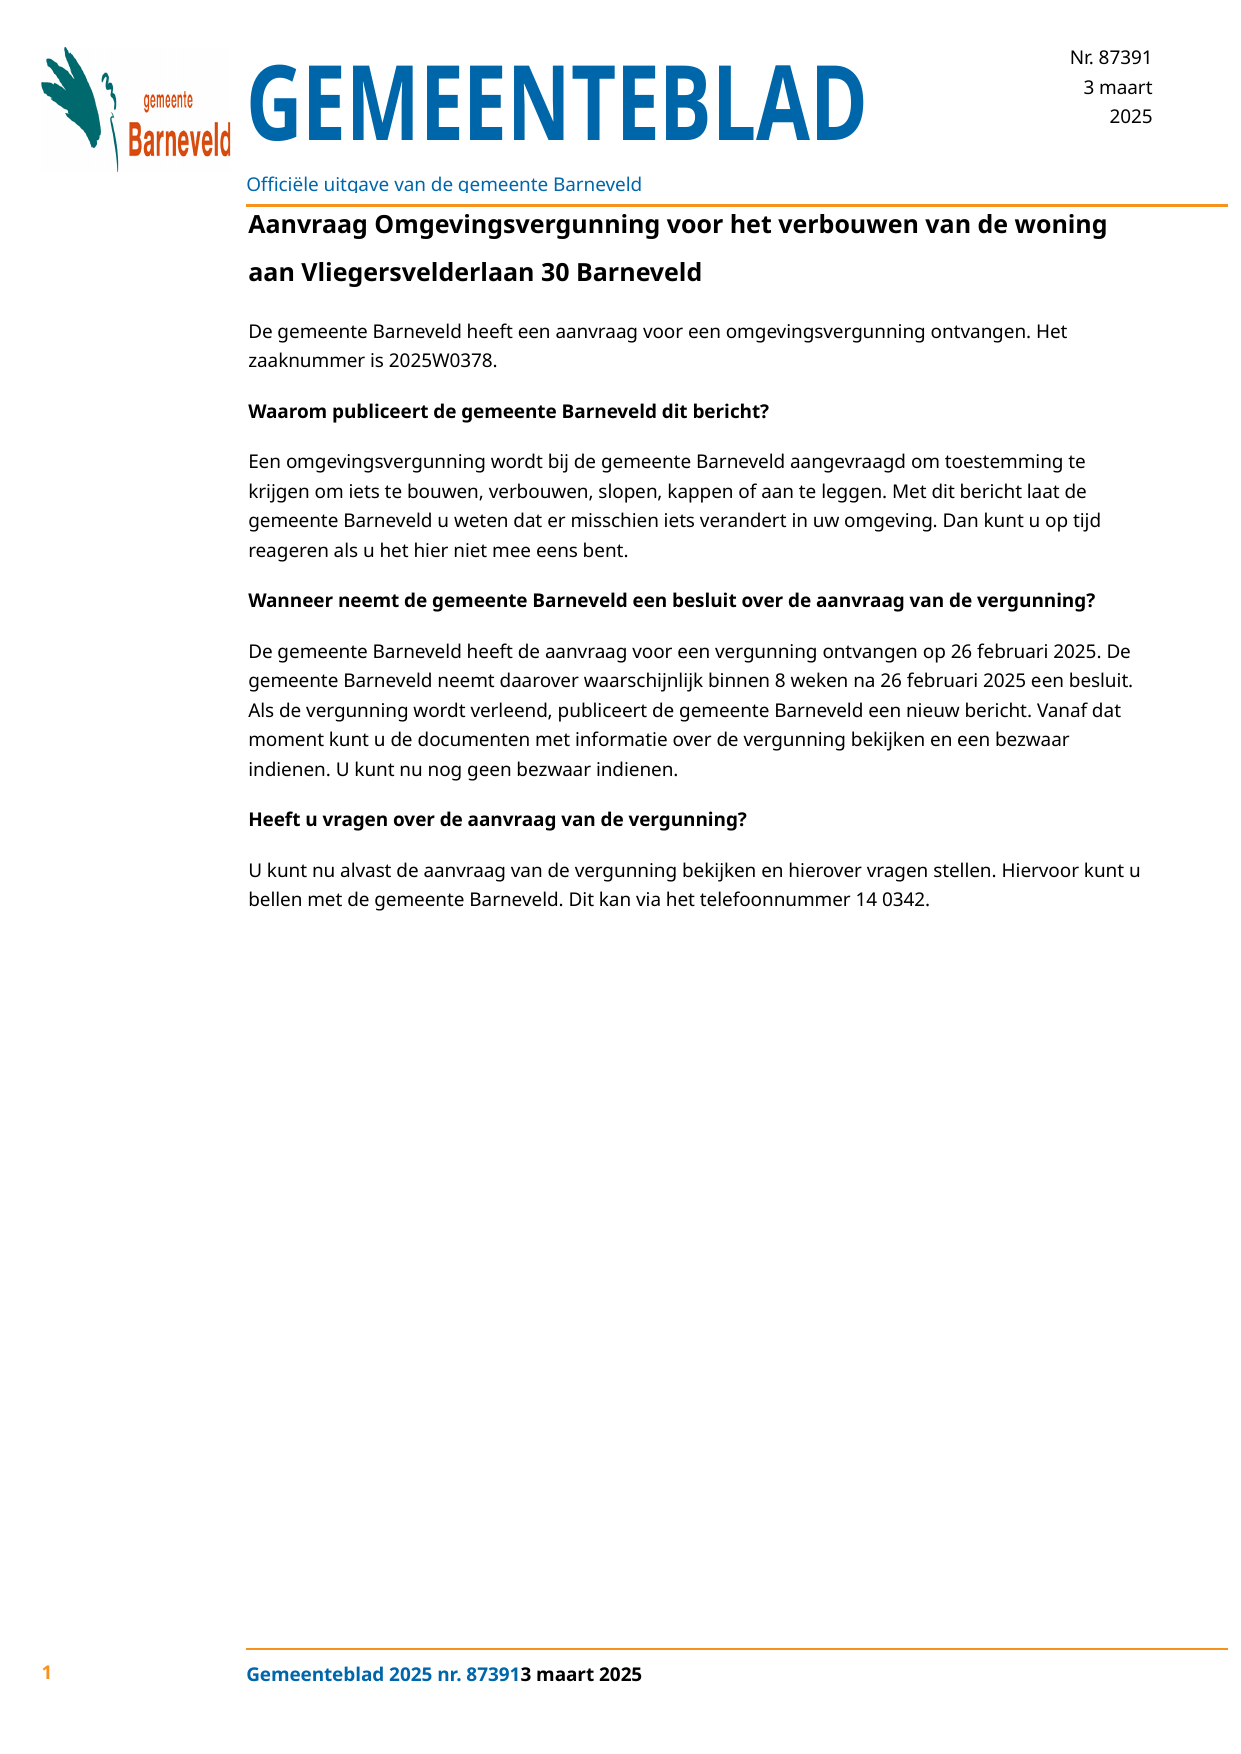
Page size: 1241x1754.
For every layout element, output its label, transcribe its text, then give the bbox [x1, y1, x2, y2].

text Waarom publiceert de gemeente Barneveld dit bericht? [248, 398, 1152, 424]
picture [41, 47, 231, 172]
text De gemeente Barneveld heeft de aanvraag voor een vergunning ontvangen op 26 februari 2025. De gemeente Barneveld neemt daarover waarschijnlijk binnen 8 weken na 26 februari 2025 een besluit. Als de vergunning wordt verleend, publiceert de gemeente Barneveld een nieuw bericht. Vanaf dat moment kunt u de documenten met informatie over de vergunning bekijken en een bezwaar indienen. U kunt nu nog geen bezwaar indienen. [248, 638, 1152, 782]
text Aanvraag Omgevingsvergunning voor het verbouwen van de woning aan Vliegersvelderlaan 30 Barneveld [248, 207, 1152, 288]
text U kunt nu alvast de aanvraag van de vergunning bekijken en hierover vragen stellen. Hiervoor kunt u bellen met de gemeente Barneveld. Dit kan via het telefoonnummer 14 0342. [248, 857, 1152, 912]
text Wanneer neemt de gemeente Barneveld een besluit over de aanvraag van de vergunning? [248, 587, 1152, 613]
text De gemeente Barneveld heeft een aanvraag voor een omgevingsvergunning ontvangen. Het zaaknummer is 2025W0378. [248, 318, 1152, 373]
text Een omgevingsvergunning wordt bij de gemeente Barneveld aangevraagd om toestemming te krijgen om iets te bouwen, verbouwen, slopen, kappen of aan te leggen. Met dit bericht laat de gemeente Barneveld u weten dat er misschien iets verandert in uw omgeving. Dan kunt u op tijd reageren als u het hier niet mee eens bent. [248, 448, 1152, 563]
text Heeft u vragen over de aanvraag van de vergunning? [248, 807, 1152, 832]
